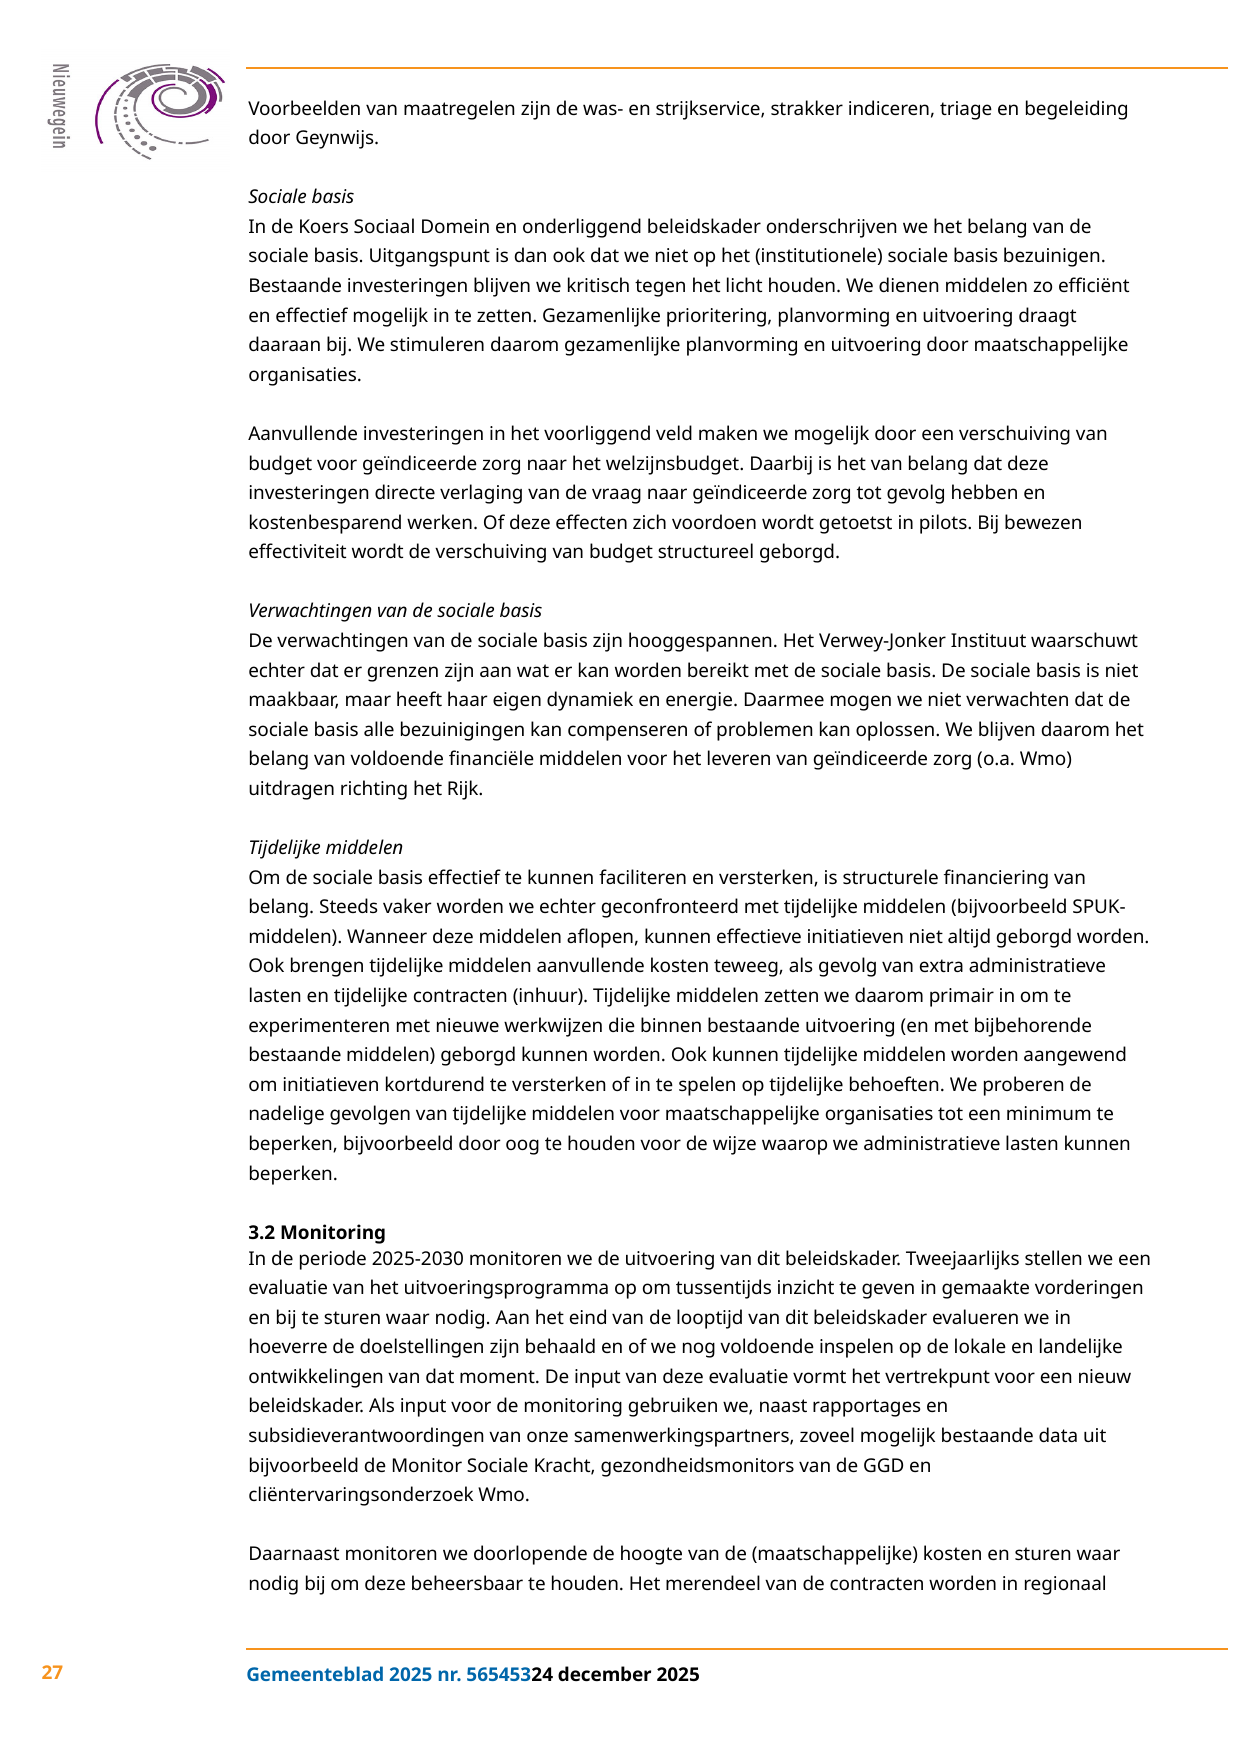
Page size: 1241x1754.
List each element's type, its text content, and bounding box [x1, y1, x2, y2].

text In de periode 2025-2030 monitoren we de uitvoering van dit beleidskader. Tweejaarlijks stellen we een evaluatie van het uitvoeringsprogramma op om tussentijds inzicht te geven in gemaakte vorderingen en bij te sturen waar nodig. Aan het eind van de looptijd van dit beleidskader evalueren we in hoeverre de doelstellingen zijn behaald en of we nog voldoende inspelen op de lokale en landelijke ontwikkelingen van dat moment. De input van deze evaluatie vormt het vertrekpunt voor een nieuw beleidskader. Als input voor de monitoring gebruiken we, naast rapportages en subsidieverantwoordingen van onze samenwerkingspartners, zoveel mogelijk bestaande data uit bijvoorbeeld de Monitor Sociale Kracht, gezondheidsmonitors van de GGD en cliëntervaringsonderzoek Wmo. [248, 1245, 1152, 1507]
text Aanvullende investeringen in het voorliggend veld maken we mogelijk door een verschuiving van budget voor geïndiceerde zorg naar het welzijnsbudget. Daarbij is het van belang dat deze investeringen directe verlaging van de vraag naar geïndiceerde zorg tot gevolg hebben en kostenbesparend werken. Of deze effecten zich voordoen wordt getoetst in pilots. Bij bewezen effectiviteit wordt de verschuiving van budget structureel geborgd. [248, 420, 1152, 564]
text De verwachtingen van de sociale basis zijn hooggespannen. Het Verwey-Jonker Instituut waarschuwt echter dat er grenzen zijn aan wat er kan worden bereikt met de sociale basis. De sociale basis is niet maakbaar, maar heeft haar eigen dynamiek en energie. Daarmee mogen we niet verwachten dat de sociale basis alle bezuinigingen kan compenseren of problemen kan oplossen. We blijven daarom het belang van voldoende financiële middelen voor het leveren van geïndiceerde zorg (o.a. Wmo) uitdragen richting het Rijk. [248, 627, 1152, 801]
text 3.2 Monitoring [248, 1219, 1152, 1245]
text Om de sociale basis effectief te kunnen faciliteren en versterken, is structurele financiering van belang. Steeds vaker worden we echter geconfronteerd met tijdelijke middelen (bijvoorbeeld SPUK-middelen). Wanneer deze middelen aflopen, kunnen effectieve initiatieven niet altijd geborgd worden. Ook brengen tijdelijke middelen aanvullende kosten teweeg, als gevolg van extra administratieve lasten en tijdelijke contracten (inhuur). Tijdelijke middelen zetten we daarom primair in om te experimenteren met nieuwe werkwijzen die binnen bestaande uitvoering (en met bijbehorende bestaande middelen) geborgd kunnen worden. Ook kunnen tijdelijke middelen worden aangewend om initiatieven kortdurend te versterken of in te spelen op tijdelijke behoeften. We proberen de nadelige gevolgen van tijdelijke middelen voor maatschappelijke organisaties tot een minimum te beperken, bijvoorbeeld door oog te houden voor de wijze waarop we administratieve lasten kunnen beperken. [248, 864, 1152, 1186]
text Daarnaast monitoren we doorlopende de hoogte van de (maatschappelijke) kosten en sturen waar nodig bij om deze beheersbaar te houden. Het merendeel van de contracten worden in regionaal [248, 1541, 1152, 1596]
text Sociale basis [248, 183, 1152, 209]
text In de Koers Sociaal Domein en onderliggend beleidskader onderschrijven we het belang van de sociale basis. Uitgangspunt is dan ook dat we niet op het (institutionele) sociale basis bezuinigen. Bestaande investeringen blijven we kritisch tegen het licht houden. We dienen middelen zo efficiënt en effectief mogelijk in te zetten. Gezamenlijke prioritering, planvorming en uitvoering draagt daaraan bij. We stimuleren daarom gezamenlijke planvorming en uitvoering door maatschappelijke organisaties. [248, 213, 1152, 387]
text Voorbeelden van maatregelen zijn de was- en strijkservice, strakker indiceren, triage en begeleiding door Geynwijs. [248, 95, 1152, 150]
text Tijdelijke middelen [248, 834, 1152, 860]
picture [41, 47, 231, 172]
text Verwachtingen van de sociale basis [248, 598, 1152, 623]
